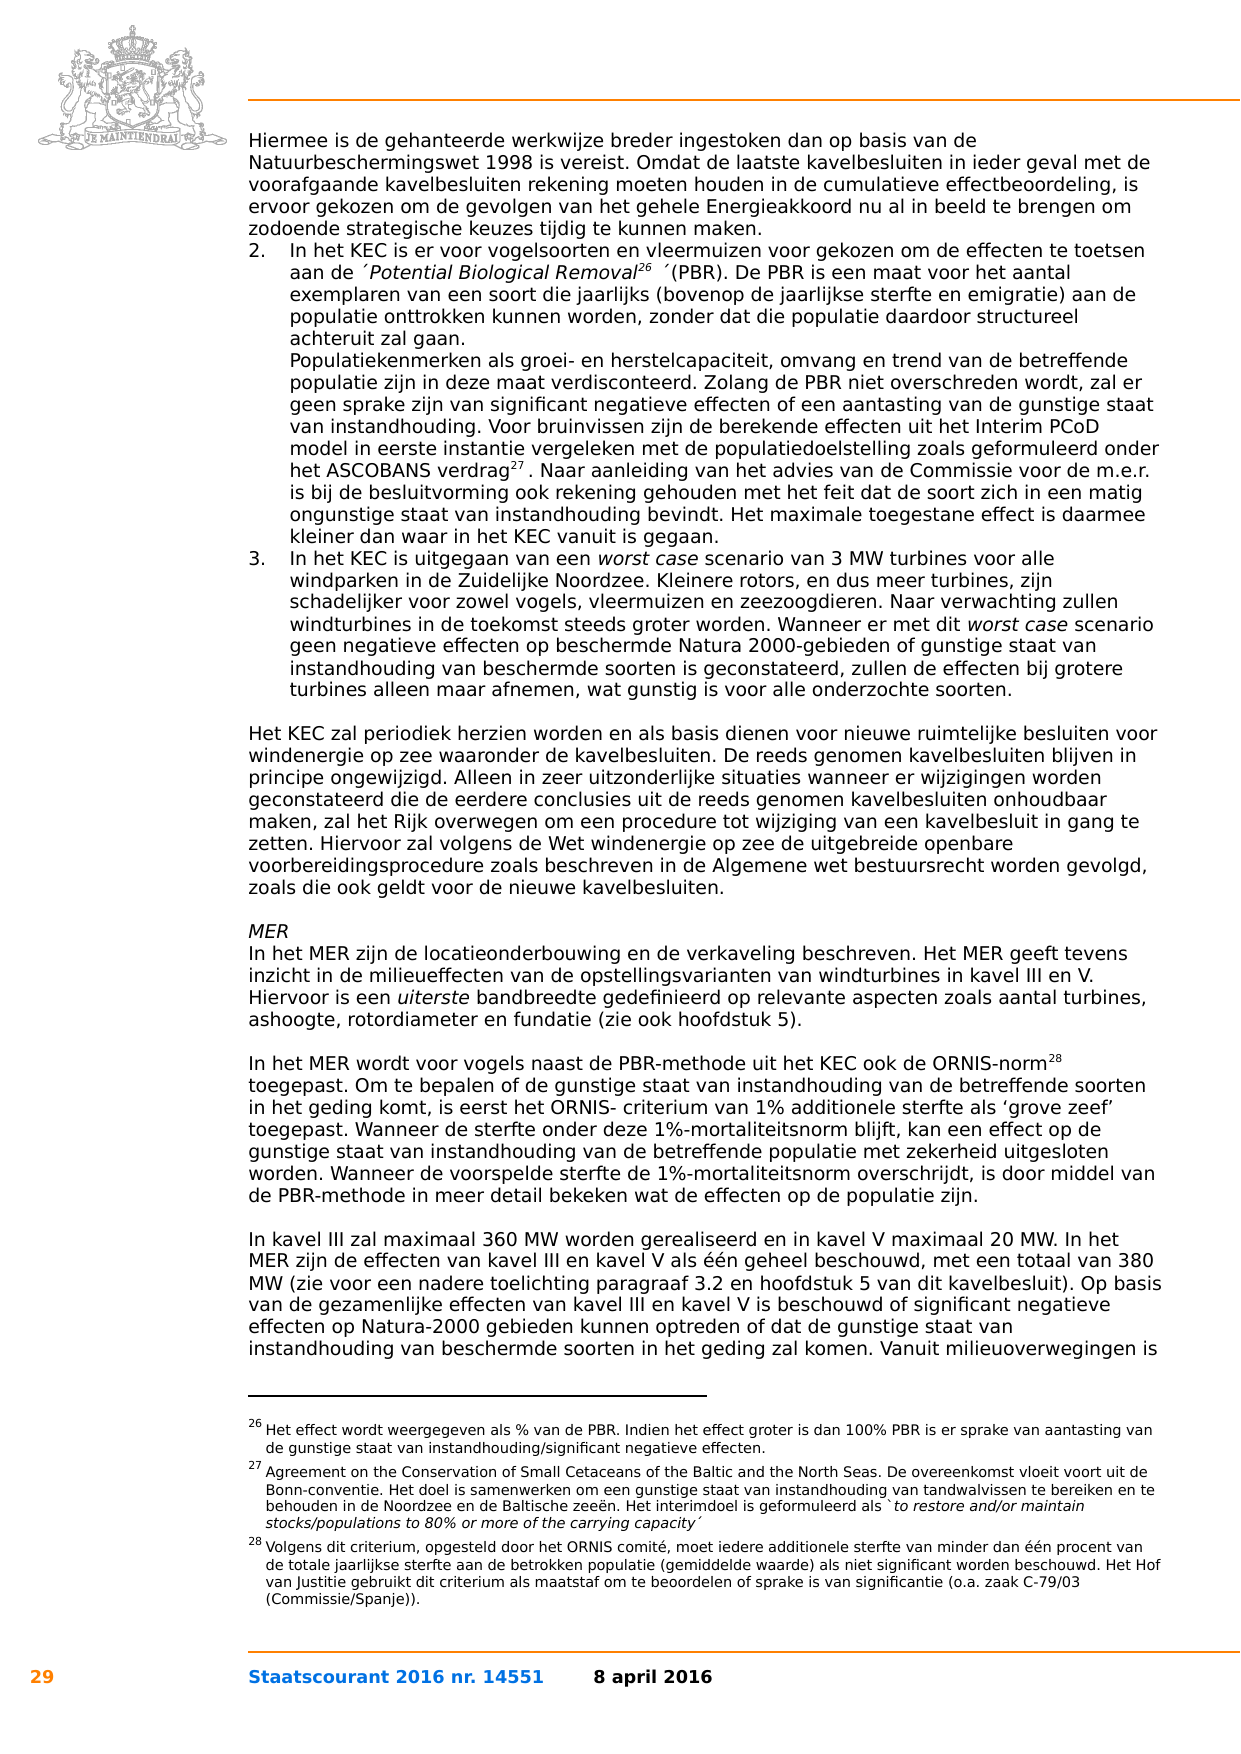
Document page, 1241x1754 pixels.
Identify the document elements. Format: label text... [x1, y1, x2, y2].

text Hiermee is de gehanteerde werkwijze breder ingestoken dan op basis van de Natuurbeschermingswet 1998 is vereist. Omdat de laatste kavelbesluiten in ieder geval met de voorafgaande kavelbesluiten rekening moeten houden in de cumulatieve effectbeoordeling, is ervoor gekozen om de gevolgen van het gehele Energieakkoord nu al in beeld te brengen om zodoende strategische keuzes tijdig te kunnen maken. [248, 130, 1163, 240]
text Volgens dit criterium, opgesteld door het ORNIS comité, moet iedere additionele sterfte van minder dan één procent van de totale jaarlijkse sterfte aan de betrokken populatie (gemiddelde waarde) als niet significant worden beschouwd. Het Hof van Justitie gebruikt dit criterium als maatstaf om te beoordelen of sprake is van significantie (o.a. zaak C-79/03 (Commissie/Spanje)). [248, 1535, 1163, 1608]
text In het MER zijn de locatieonderbouwing en de verkaveling beschreven. Het MER geeft tevens inzicht in de milieueffecten van de opstellingsvarianten van windturbines in kavel III en V. Hiervoor is een uiterste bandbreedte gedefinieerd op relevante aspecten zoals aantal turbines, ashoogte, rotordiameter en fundatie (zie ook hoofdstuk 5). [248, 943, 1163, 1031]
text 3. In het KEC is uitgegaan van een worst case scenario van 3 MW turbines voor alle windparken in de Zuidelijke Noordzee. Kleinere rotors, en dus meer turbines, zijn schadelijker voor zowel vogels, vleermuizen en zeezoogdieren. Naar verwachting zullen windturbines in de toekomst steeds groter worden. Wanneer er met dit worst case scenario geen negatieve effecten op beschermde Natura 2000-gebieden of gunstige staat van instandhouding van beschermde soorten is geconstateerd, zullen de effecten bij grotere turbines alleen maar afnemen, wat gunstig is voor alle onderzochte soorten. [248, 547, 1163, 701]
picture [38, 25, 227, 150]
text In het MER wordt voor vogels naast de PBR-methode uit het KEC ook de ORNIS-norm toegepast. Om te bepalen of de gunstige staat van instandhouding van de betreffende soorten in het geding komt, is eerst het ORNIS- criterium van 1% additionele sterfte als ‘grove zeef’ toegepast. Wanneer de sterfte onder deze 1%-mortaliteitsnorm blijft, kan een effect op de gunstige staat van instandhouding van de betreffende populatie met zekerheid uitgesloten worden. Wanneer de voorspelde sterfte de 1%-mortaliteitsnorm overschrijdt, is door middel van de PBR-methode in meer detail bekeken wat de effecten op de populatie zijn. [248, 1053, 1163, 1207]
text Het KEC zal periodiek herzien worden en als basis dienen voor nieuwe ruimtelijke besluiten voor windenergie op zee waaronder de kavelbesluiten. De reeds genomen kavelbesluiten blijven in principe ongewijzigd. Alleen in zeer uitzonderlijke situaties wanneer er wijzigingen worden geconstateerd die de eerdere conclusies uit de reeds genomen kavelbesluiten onhoudbaar maken, zal het Rijk overwegen om een procedure tot wijziging van een kavelbesluit in gang te zetten. Hiervoor zal volgens de Wet windenergie op zee de uitgebreide openbare voorbereidingsprocedure zoals beschreven in de Algemene wet bestuursrecht worden gevolgd, zoals die ook geldt voor de nieuwe kavelbesluiten. [248, 723, 1163, 899]
text Het effect wordt weergegeven als % van de PBR. Indien het effect groter is dan 100% PBR is er sprake van aantasting van de gunstige staat van instandhouding/significant negatieve effecten. [248, 1418, 1163, 1457]
text Agreement on the Conservation of Small Cetaceans of the Baltic and the North Seas. De overeenkomst vloeit voort uit de Bonn-conventie. Het doel is samenwerken om een gunstige staat van instandhouding van tandwalvissen te bereiken en te behouden in de Noordzee en de Baltische zeeën. Het interimdoel is geformuleerd als `to restore and/or maintain stocks/populations to 80% or more of the carrying capacity´ [248, 1459, 1163, 1532]
text Populatiekenmerken als groei- en herstelcapaciteit, omvang en trend van de betreffende populatie zijn in deze maat verdisconteerd. Zolang de PBR niet overschreden wordt, zal er geen sprake zijn van significant negatieve effecten of een aantasting van de gunstige staat van instandhouding. Voor bruinvissen zijn de berekende effecten uit het Interim PCoD model in eerste instantie vergeleken met de populatiedoelstelling zoals geformuleerd onder het ASCOBANS verdrag. Naar aanleiding van het advies van de Commissie voor de m.e.r. is bij de besluitvorming ook rekening gehouden met het feit dat de soort zich in een matig ongunstige staat van instandhouding bevindt. Het maximale toegestane effect is daarmee kleiner dan waar in het KEC vanuit is gegaan. [289, 350, 1163, 547]
text MER [248, 921, 1163, 943]
text In kavel III zal maximaal 360 MW worden gerealiseerd en in kavel V maximaal 20 MW. In het MER zijn de effecten van kavel III en kavel V als één geheel beschouwd, met een totaal van 380 MW (zie voor een nadere toelichting paragraaf 3.2 en hoofdstuk 5 van dit kavelbesluit). Op basis van de gezamenlijke effecten van kavel III en kavel V is beschouwd of significant negatieve effecten op Natura-2000 gebieden kunnen optreden of dat de gunstige staat van instandhouding van beschermde soorten in het geding zal komen. Vanuit milieuoverwegingen is [248, 1228, 1163, 1360]
text 2. In het KEC is er voor vogelsoorten en vleermuizen voor gekozen om de effecten te toetsen aan de ´Potential Biological Removal ´(PBR). De PBR is een maat voor het aantal exemplaren van een soort die jaarlijks (bovenop de jaarlijkse sterfte en emigratie) aan de populatie onttrokken kunnen worden, zonder dat die populatie daardoor structureel achteruit zal gaan. [248, 240, 1163, 350]
